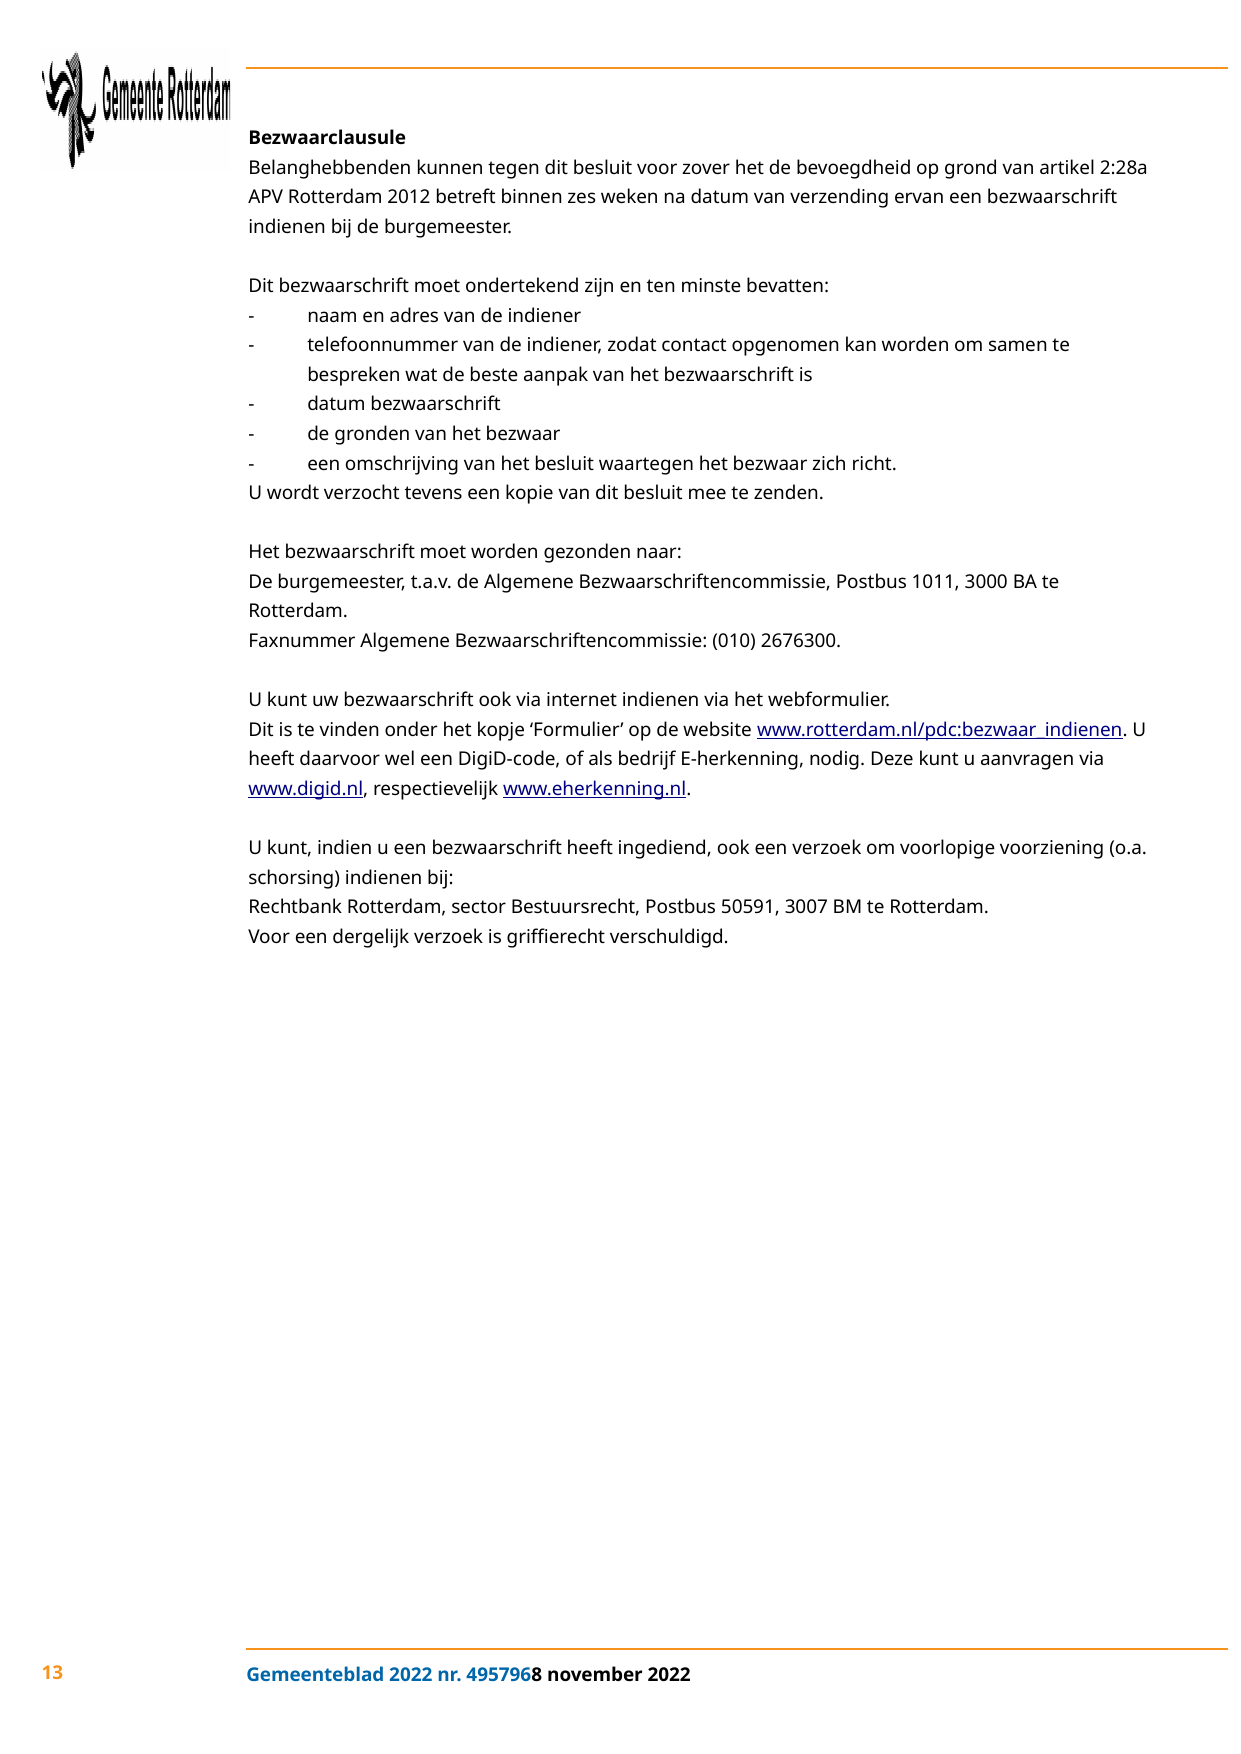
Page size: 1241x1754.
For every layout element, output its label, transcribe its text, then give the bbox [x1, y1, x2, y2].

text Faxnummer Algemene Bezwaarschriftencommissie: (010) 2676300. [248, 627, 1152, 653]
picture [41, 47, 231, 172]
text U kunt, indien u een bezwaarschrift heeft ingediend, ook een verzoek om voorlopige voorziening (o.a. schorsing) indienen bij: [248, 834, 1152, 890]
text Belanghebbenden kunnen tegen dit besluit voor zover het de bevoegdheid op grond van artikel 2:28a APV Rotterdam 2012 betreft binnen zes weken na datum van verzending ervan een bezwaarschrift indienen bij de burgemeester. [248, 154, 1152, 239]
list datum bezwaarschrift [248, 391, 1152, 416]
list de gronden van het bezwaar [248, 420, 1152, 446]
text Bezwaarclausule [248, 124, 1152, 150]
text Rechtbank Rotterdam, sector Bestuursrecht, Postbus 50591, 3007 BM te Rotterdam. [248, 893, 1152, 919]
text U kunt uw bezwaarschrift ook via internet indienen via het webformulier. [248, 686, 1152, 712]
list een omschrijving van het besluit waartegen het bezwaar zich richt. [248, 450, 1152, 476]
text Dit is te vinden onder het kopje ‘Formulier’ op de website www.rotterdam.nl/pdc:bezwaar_indienen. U heeft daarvoor wel een DigiD-code, of als bedrijf E-herkenning, nodig. Deze kunt u aanvragen via www.digid.nl, respectievelijk www.eherkenning.nl. [248, 716, 1152, 801]
text Het bezwaarschrift moet worden gezonden naar: [248, 538, 1152, 564]
list naam en adres van de indiener [248, 302, 1152, 328]
text De burgemeester, t.a.v. de Algemene Bezwaarschriftencommissie, Postbus 1011, 3000 BA te Rotterdam. [248, 568, 1152, 623]
text U wordt verzocht tevens een kopie van dit besluit mee te zenden. [248, 479, 1152, 505]
text Dit bezwaarschrift moet ondertekend zijn en ten minste bevatten: [248, 272, 1152, 298]
text Voor een dergelijk verzoek is griffierecht verschuldigd. [248, 923, 1152, 949]
list telefoonnummer van de indiener, zodat contact opgenomen kan worden om samen te bespreken wat de beste aanpak van het bezwaarschrift is [248, 331, 1152, 387]
